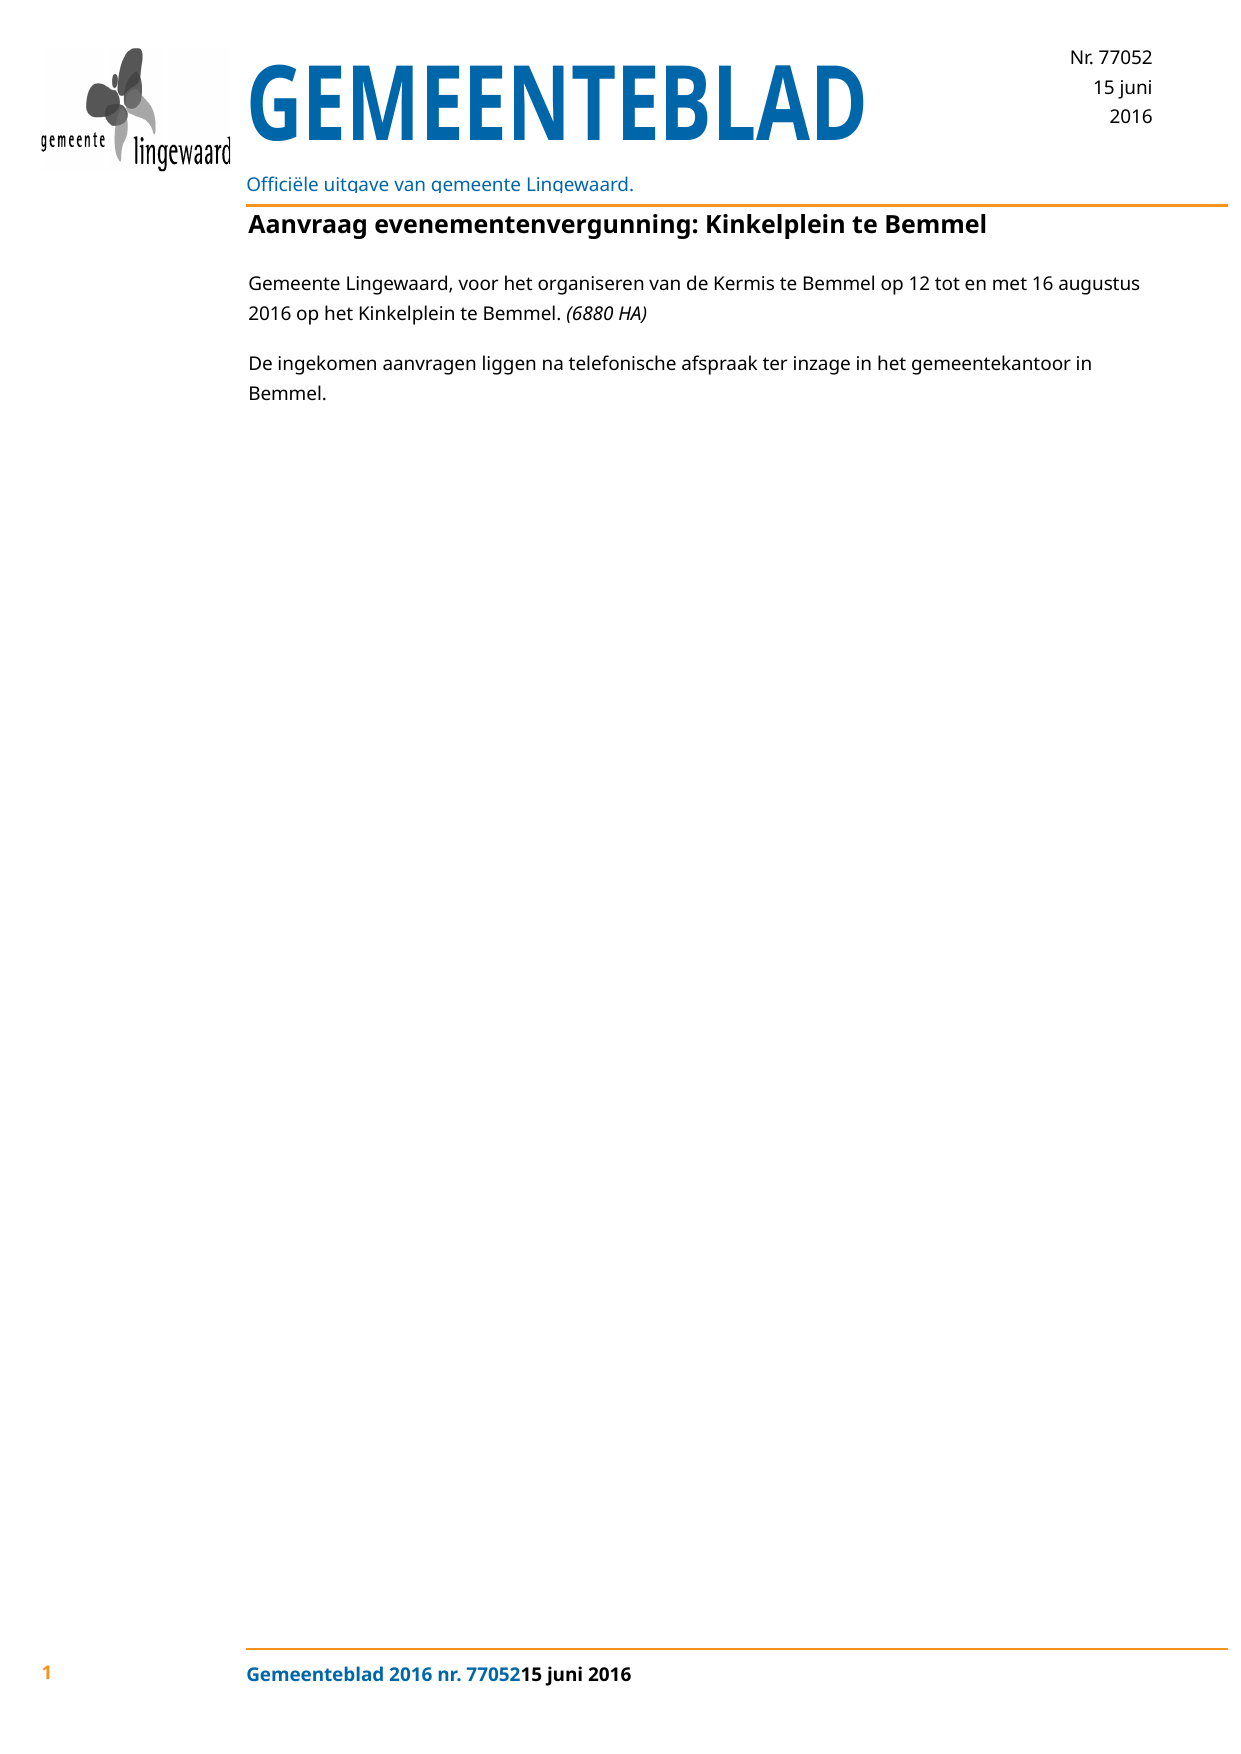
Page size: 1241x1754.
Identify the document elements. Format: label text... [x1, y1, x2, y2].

text Gemeente Lingewaard, voor het organiseren van de Kermis te Bemmel op 12 tot en met 16 augustus 2016 op het Kinkelplein te Bemmel. (6880 HA) [248, 270, 1152, 326]
picture [41, 47, 231, 172]
text Aanvraag evenementenvergunning: Kinkelplein te Bemmel [248, 207, 1152, 241]
text De ingekomen aanvragen liggen na telefonische afspraak ter inzage in het gemeentekantoor in Bemmel. [248, 350, 1152, 406]
